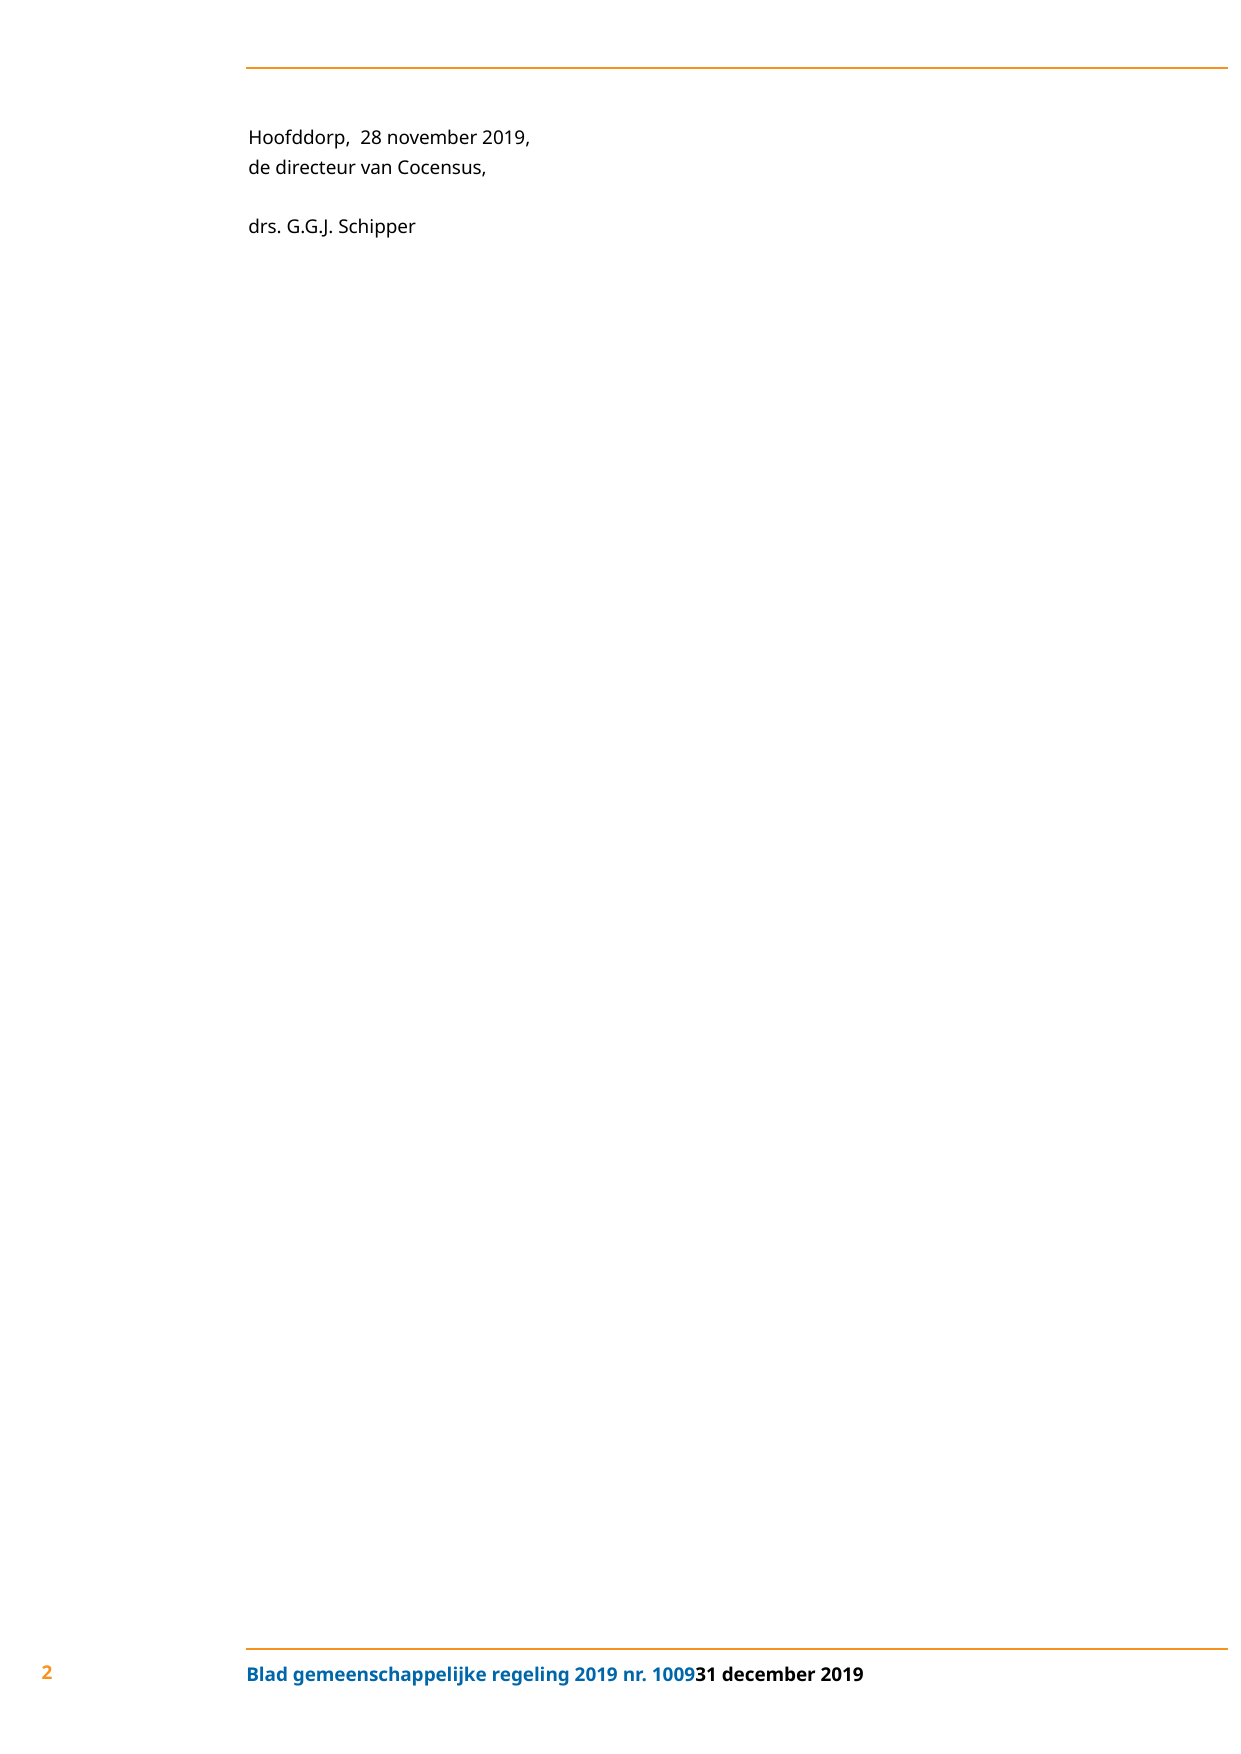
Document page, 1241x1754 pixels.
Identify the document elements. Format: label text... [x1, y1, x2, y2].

picture [41, 47, 231, 172]
text Hoofddorp, 28 november 2019, [248, 124, 1152, 150]
text drs. G.G.J. Schipper [248, 213, 1152, 239]
text de directeur van Cocensus, [248, 154, 1152, 180]
